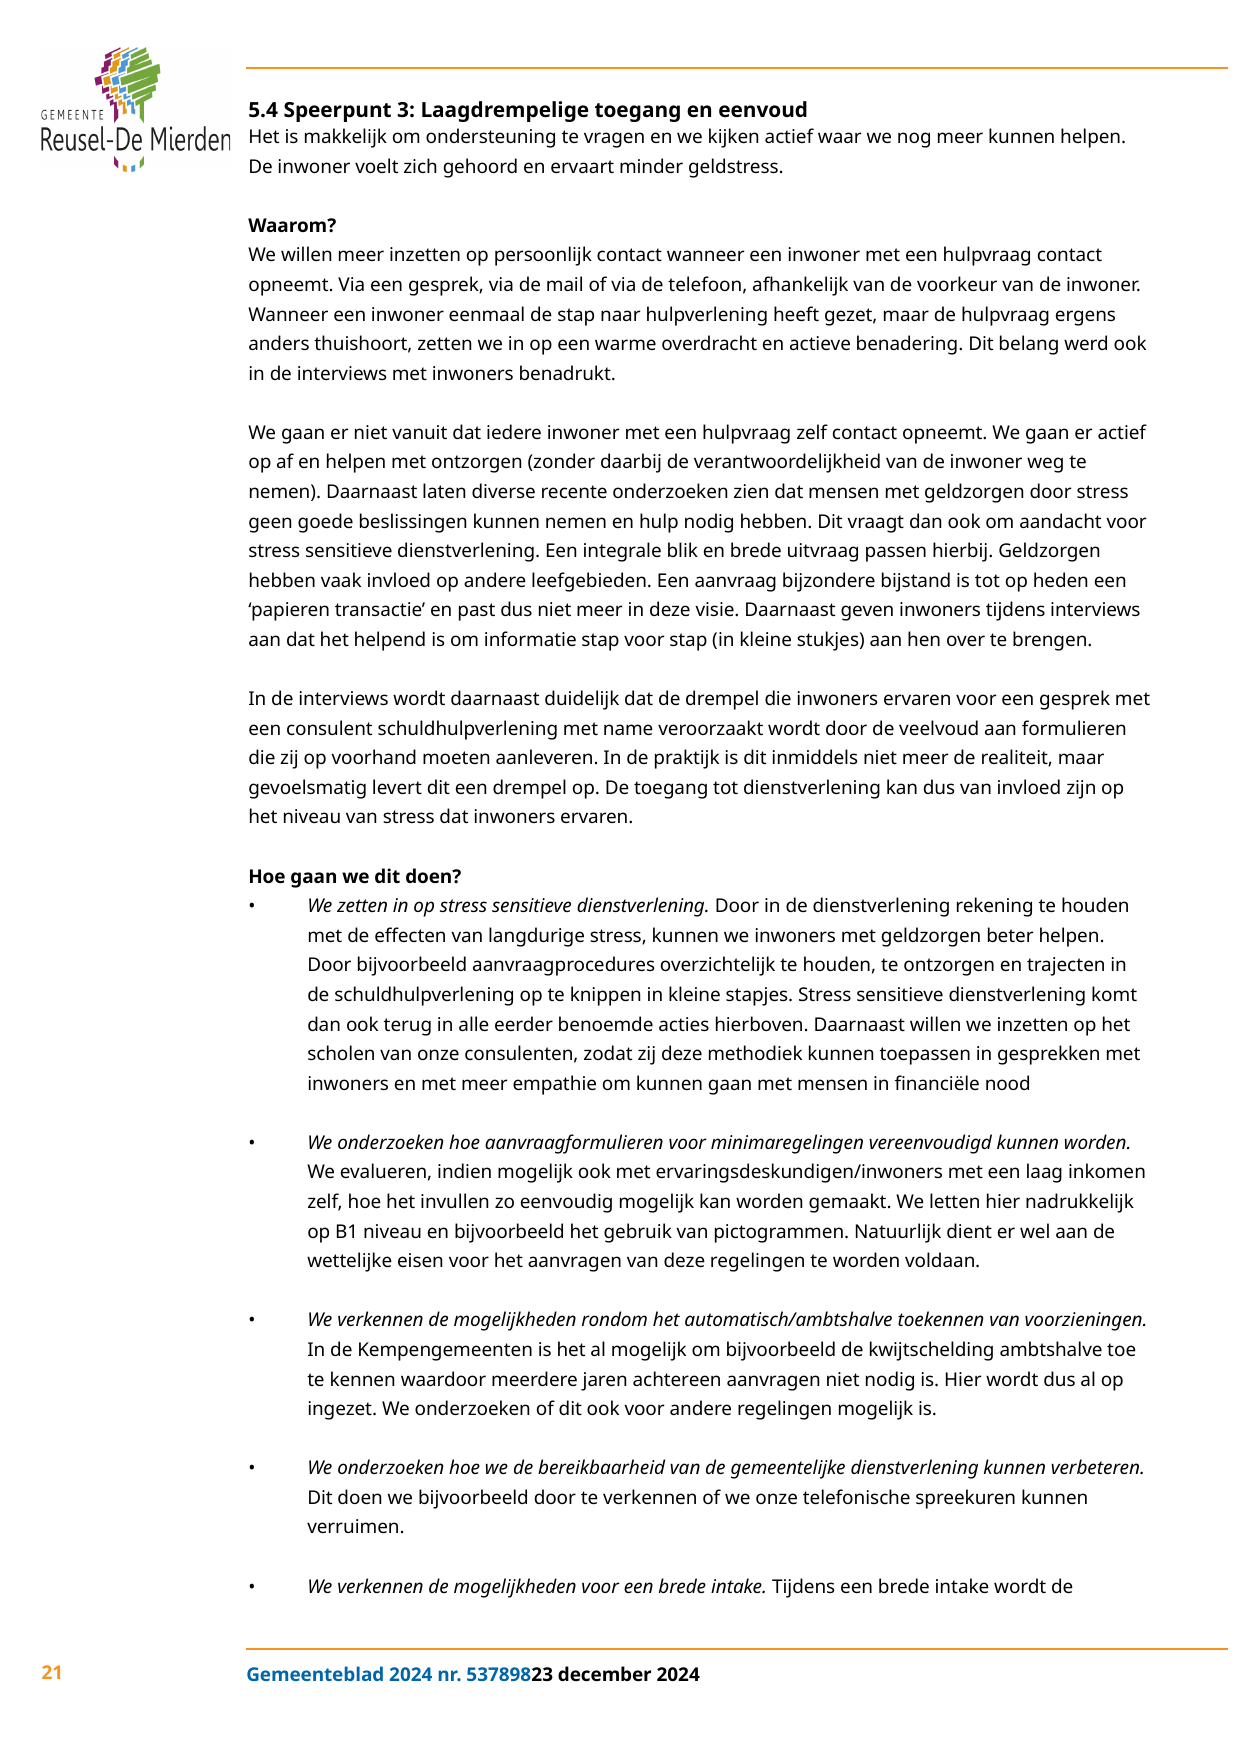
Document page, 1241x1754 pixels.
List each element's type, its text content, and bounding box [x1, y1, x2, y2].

text 5.4 Speerpunt 3: Laagdrempelige toegang en eenvoud [248, 95, 1152, 123]
picture [41, 47, 231, 172]
text We gaan er niet vanuit dat iedere inwoner met een hulpvraag zelf contact opneemt. We gaan er actief op af en helpen met ontzorgen (zonder daarbij de verantwoordelijkheid van de inwoner weg te nemen). Daarnaast laten diverse recente onderzoeken zien dat mensen met geldzorgen door stress geen goede beslissingen kunnen nemen en hulp nodig hebben. Dit vraagt dan ook om aandacht voor stress sensitieve dienstverlening. Een integrale blik en brede uitvraag passen hierbij. Geldzorgen hebben vaak invloed op andere leefgebieden. Een aanvraag bijzondere bijstand is tot op heden een ‘papieren transactie’ en past dus niet meer in deze visie. Daarnaast geven inwoners tijdens interviews aan dat het helpend is om informatie stap voor stap (in kleine stukjes) aan hen over te brengen. [248, 419, 1152, 652]
list We onderzoeken hoe we de bereikbaarheid van de gemeentelijke dienstverlening kunnen verbeteren. Dit doen we bijvoorbeeld door te verkennen of we onze telefonische spreekuren kunnen verruimen. [248, 1454, 1152, 1539]
list We verkennen de mogelijkheden rondom het automatisch/ambtshalve toekennen van voorzieningen. In de Kempengemeenten is het al mogelijk om bijvoorbeeld de kwijtschelding ambtshalve toe te kennen waardoor meerdere jaren achtereen aanvragen niet nodig is. Hier wordt dus al op ingezet. We onderzoeken of dit ook voor andere regelingen mogelijk is. [248, 1307, 1152, 1421]
text Hoe gaan we dit doen? [248, 863, 1152, 888]
text Het is makkelijk om ondersteuning te vragen en we kijken actief waar we nog meer kunnen helpen. De inwoner voelt zich gehoord en ervaart minder geldstress. [248, 123, 1152, 178]
text We willen meer inzetten op persoonlijk contact wanneer een inwoner met een hulpvraag contact opneemt. Via een gesprek, via de mail of via de telefoon, afhankelijk van de voorkeur van de inwoner. Wanneer een inwoner eenmaal de stap naar hulpverlening heeft gezet, maar de hulpvraag ergens anders thuishoort, zetten we in op een warme overdracht en actieve benadering. Dit belang werd ook in de interviews met inwoners benadrukt. [248, 242, 1152, 386]
list We onderzoeken hoe aanvraagformulieren voor minimaregelingen vereenvoudigd kunnen worden. We evalueren, indien mogelijk ook met ervaringsdeskundigen/inwoners met een laag inkomen zelf, hoe het invullen zo eenvoudig mogelijk kan worden gemaakt. We letten hier nadrukkelijk op B1 niveau en bijvoorbeeld het gebruik van pictogrammen. Natuurlijk dient er wel aan de wettelijke eisen voor het aanvragen van deze regelingen te worden voldaan. [248, 1129, 1152, 1273]
list We verkennen de mogelijkheden voor een brede intake. Tijdens een brede intake wordt de [248, 1573, 1152, 1598]
list We zetten in op stress sensitieve dienstverlening. Door in de dienstverlening rekening te houden met de effecten van langdurige stress, kunnen we inwoners met geldzorgen beter helpen. Door bijvoorbeeld aanvraagprocedures overzichtelijk te houden, te ontzorgen en trajecten in de schuldhulpverlening op te knippen in kleine stapjes. Stress sensitieve dienstverlening komt dan ook terug in alle eerder benoemde acties hierboven. Daarnaast willen we inzetten op het scholen van onze consulenten, zodat zij deze methodiek kunnen toepassen in gesprekken met inwoners en met meer empathie om kunnen gaan met mensen in financiële nood [248, 892, 1152, 1096]
text Waarom? [248, 212, 1152, 238]
text In de interviews wordt daarnaast duidelijk dat de drempel die inwoners ervaren voor een gesprek met een consulent schuldhulpverlening met name veroorzaakt wordt door de veelvoud aan formulieren die zij op voorhand moeten aanleveren. In de praktijk is dit inmiddels niet meer de realiteit, maar gevoelsmatig levert dit een drempel op. De toegang tot dienstverlening kan dus van invloed zijn op het niveau van stress dat inwoners ervaren. [248, 685, 1152, 829]
